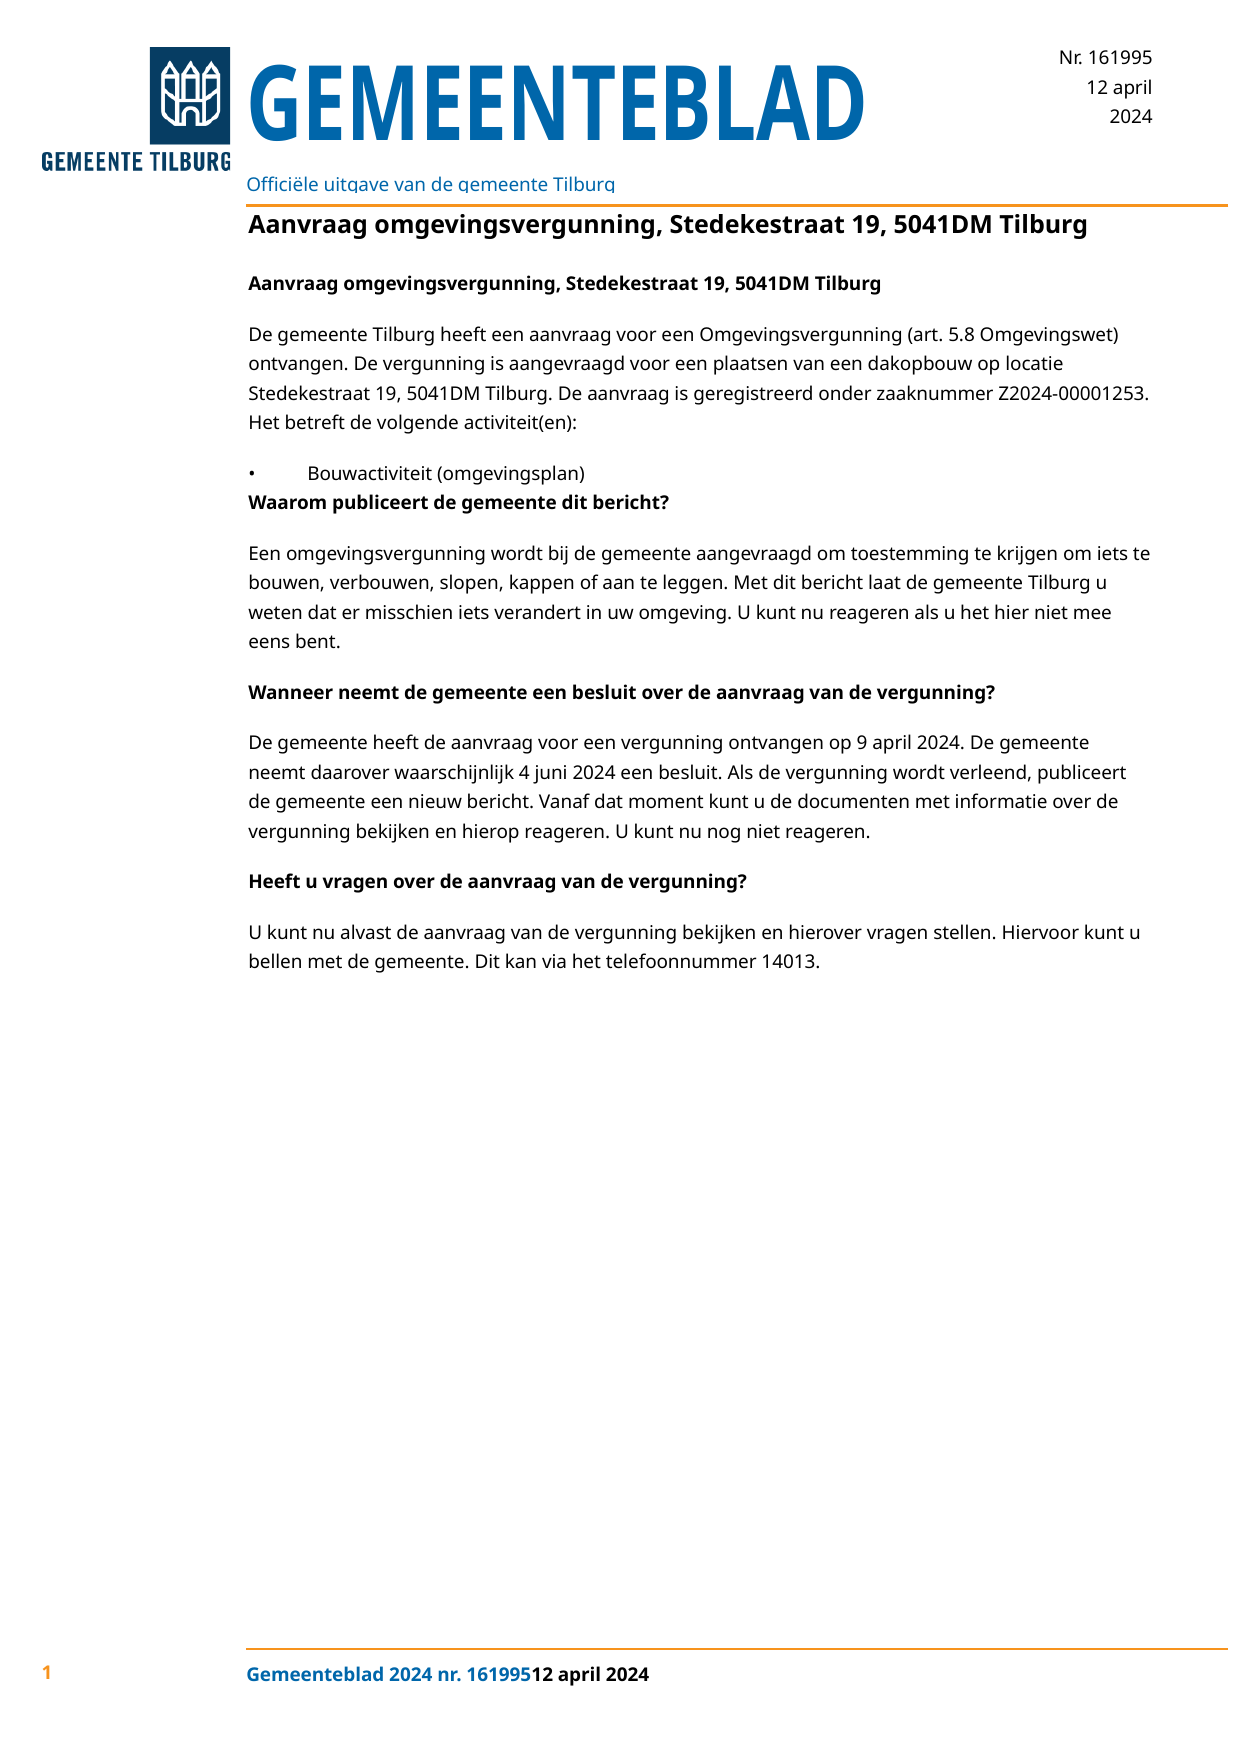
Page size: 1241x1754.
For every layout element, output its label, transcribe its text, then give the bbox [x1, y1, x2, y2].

list Bouwactiviteit (omgevingsplan) [248, 460, 1152, 486]
text De gemeente Tilburg heeft een aanvraag voor een Omgevingsvergunning (art. 5.8 Omgevingswet) ontvangen. De vergunning is aangevraagd voor een plaatsen van een dakopbouw op locatie Stedekestraat 19, 5041DM Tilburg. De aanvraag is geregistreerd onder zaaknummer Z2024-00001253. Het betreft de volgende activiteit(en): [248, 321, 1152, 435]
picture [41, 47, 231, 172]
text Wanneer neemt de gemeente een besluit over de aanvraag van de vergunning? [248, 679, 1152, 705]
text Aanvraag omgevingsvergunning, Stedekestraat 19, 5041DM Tilburg [248, 207, 1152, 241]
text Een omgevingsvergunning wordt bij de gemeente aangevraagd om toestemming te krijgen om iets te bouwen, verbouwen, slopen, kappen of aan te leggen. Met dit bericht laat de gemeente Tilburg u weten dat er misschien iets verandert in uw omgeving. U kunt nu reageren als u het hier niet mee eens bent. [248, 540, 1152, 654]
text Waarom publiceert de gemeente dit bericht? [248, 489, 1152, 515]
text Aanvraag omgevingsvergunning, Stedekestraat 19, 5041DM Tilburg [248, 270, 1152, 296]
text U kunt nu alvast de aanvraag van de vergunning bekijken en hierover vragen stellen. Hiervoor kunt u bellen met de gemeente. Dit kan via het telefoonnummer 14013. [248, 919, 1152, 974]
text Heeft u vragen over de aanvraag van de vergunning? [248, 869, 1152, 894]
text De gemeente heeft de aanvraag voor een vergunning ontvangen op 9 april 2024. De gemeente neemt daarover waarschijnlijk 4 juni 2024 een besluit. Als de vergunning wordt verleend, publiceert de gemeente een nieuw bericht. Vanaf dat moment kunt u de documenten met informatie over de vergunning bekijken en hierop reageren. U kunt nu nog niet reageren. [248, 729, 1152, 844]
